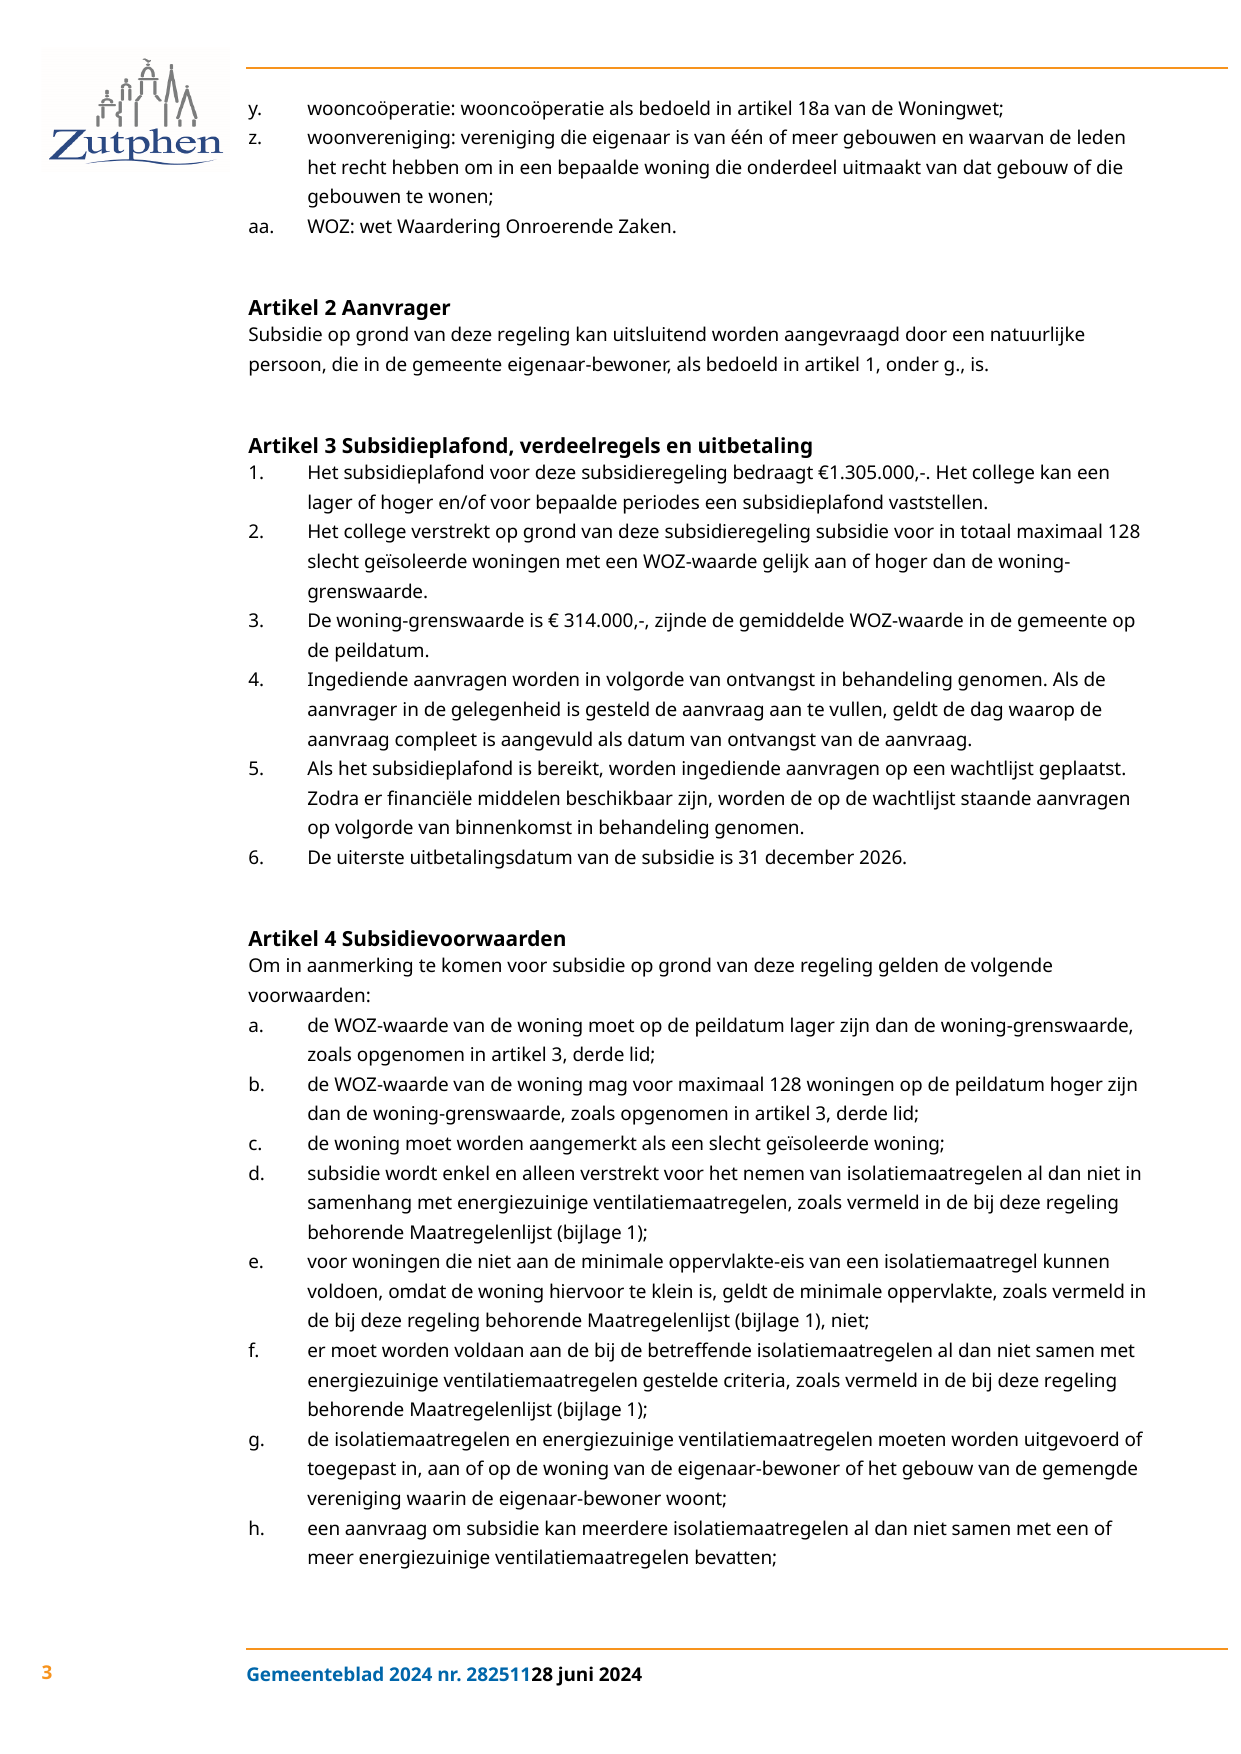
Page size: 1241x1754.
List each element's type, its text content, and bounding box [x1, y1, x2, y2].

list De woning-grenswaarde is € 314.000,-, zijnde de gemiddelde WOZ-waarde in de gemeente op de peildatum. [248, 607, 1152, 663]
text Artikel 2 Aanvrager [248, 293, 1152, 322]
list de woning moet worden aangemerkt als een slecht geïsoleerde woning; [248, 1130, 1152, 1156]
text Om in aanmerking te komen voor subsidie op grond van deze regeling gelden de volgende voorwaarden: [248, 953, 1152, 1008]
list de isolatiemaatregelen en energiezuinige ventilatiemaatregelen moeten worden uitgevoerd of toegepast in, aan of op de woning van de eigenaar-bewoner of het gebouw van de gemengde vereniging waarin de eigenaar-bewoner woont; [248, 1426, 1152, 1511]
text Subsidie op grond van deze regeling kan uitsluitend worden aangevraagd door een natuurlijke persoon, die in de gemeente eigenaar-bewoner, als bedoeld in artikel 1, onder g., is. [248, 322, 1152, 377]
list woonvereniging: vereniging die eigenaar is van één of meer gebouwen en waarvan de leden het recht hebben om in een bepaalde woning die onderdeel uitmaakt van dat gebouw of die gebouwen te wonen; [248, 124, 1152, 209]
list De uiterste uitbetalingsdatum van de subsidie is 31 december 2026. [248, 844, 1152, 870]
list voor woningen die niet aan de minimale oppervlakte-eis van een isolatiemaatregel kunnen voldoen, omdat de woning hiervoor te klein is, geldt de minimale oppervlakte, zoals vermeld in de bij deze regeling behorende Maatregelenlijst (bijlage 1), niet; [248, 1248, 1152, 1333]
text Artikel 4 Subsidievoorwaarden [248, 924, 1152, 953]
list wooncoöperatie: wooncoöperatie als bedoeld in artikel 18a van de Woningwet; [248, 95, 1152, 121]
list er moet worden voldaan aan de bij de betreffende isolatiemaatregelen al dan niet samen met energiezuinige ventilatiemaatregelen gestelde criteria, zoals vermeld in de bij deze regeling behorende Maatregelenlijst (bijlage 1); [248, 1337, 1152, 1422]
list Het college verstrekt op grond van deze subsidieregeling subsidie voor in totaal maximaal 128 slecht geïsoleerde woningen met een WOZ-waarde gelijk aan of hoger dan de woning-grenswaarde. [248, 519, 1152, 604]
list Ingediende aanvragen worden in volgorde van ontvangst in behandeling genomen. Als de aanvrager in de gelegenheid is gesteld de aanvraag aan te vullen, geldt de dag waarop de aanvraag compleet is aangevuld als datum van ontvangst van de aanvraag. [248, 667, 1152, 752]
text Artikel 3 Subsidieplafond, verdeelregels en uitbetaling [248, 431, 1152, 459]
list subsidie wordt enkel en alleen verstrekt voor het nemen van isolatiemaatregelen al dan niet in samenhang met energiezuinige ventilatiemaatregelen, zoals vermeld in de bij deze regeling behorende Maatregelenlijst (bijlage 1); [248, 1160, 1152, 1244]
list de WOZ-waarde van de woning moet op de peildatum lager zijn dan de woning-grenswaarde, zoals opgenomen in artikel 3, derde lid; [248, 1012, 1152, 1067]
list een aanvraag om subsidie kan meerdere isolatiemaatregelen al dan niet samen met een of meer energiezuinige ventilatiemaatregelen bevatten; [248, 1515, 1152, 1570]
list Als het subsidieplafond is bereikt, worden ingediende aanvragen op een wachtlijst geplaatst. Zodra er financiële middelen beschikbaar zijn, worden de op de wachtlijst staande aanvragen op volgorde van binnenkomst in behandeling genomen. [248, 755, 1152, 840]
list Het subsidieplafond voor deze subsidieregeling bedraagt €1.305.000,-. Het college kan een lager of hoger en/of voor bepaalde periodes een subsidieplafond vaststellen. [248, 459, 1152, 515]
list WOZ: wet Waardering Onroerende Zaken. [248, 213, 1152, 239]
list de WOZ-waarde van de woning mag voor maximaal 128 woningen op de peildatum hoger zijn dan de woning-grenswaarde, zoals opgenomen in artikel 3, derde lid; [248, 1071, 1152, 1126]
picture [41, 47, 231, 172]
